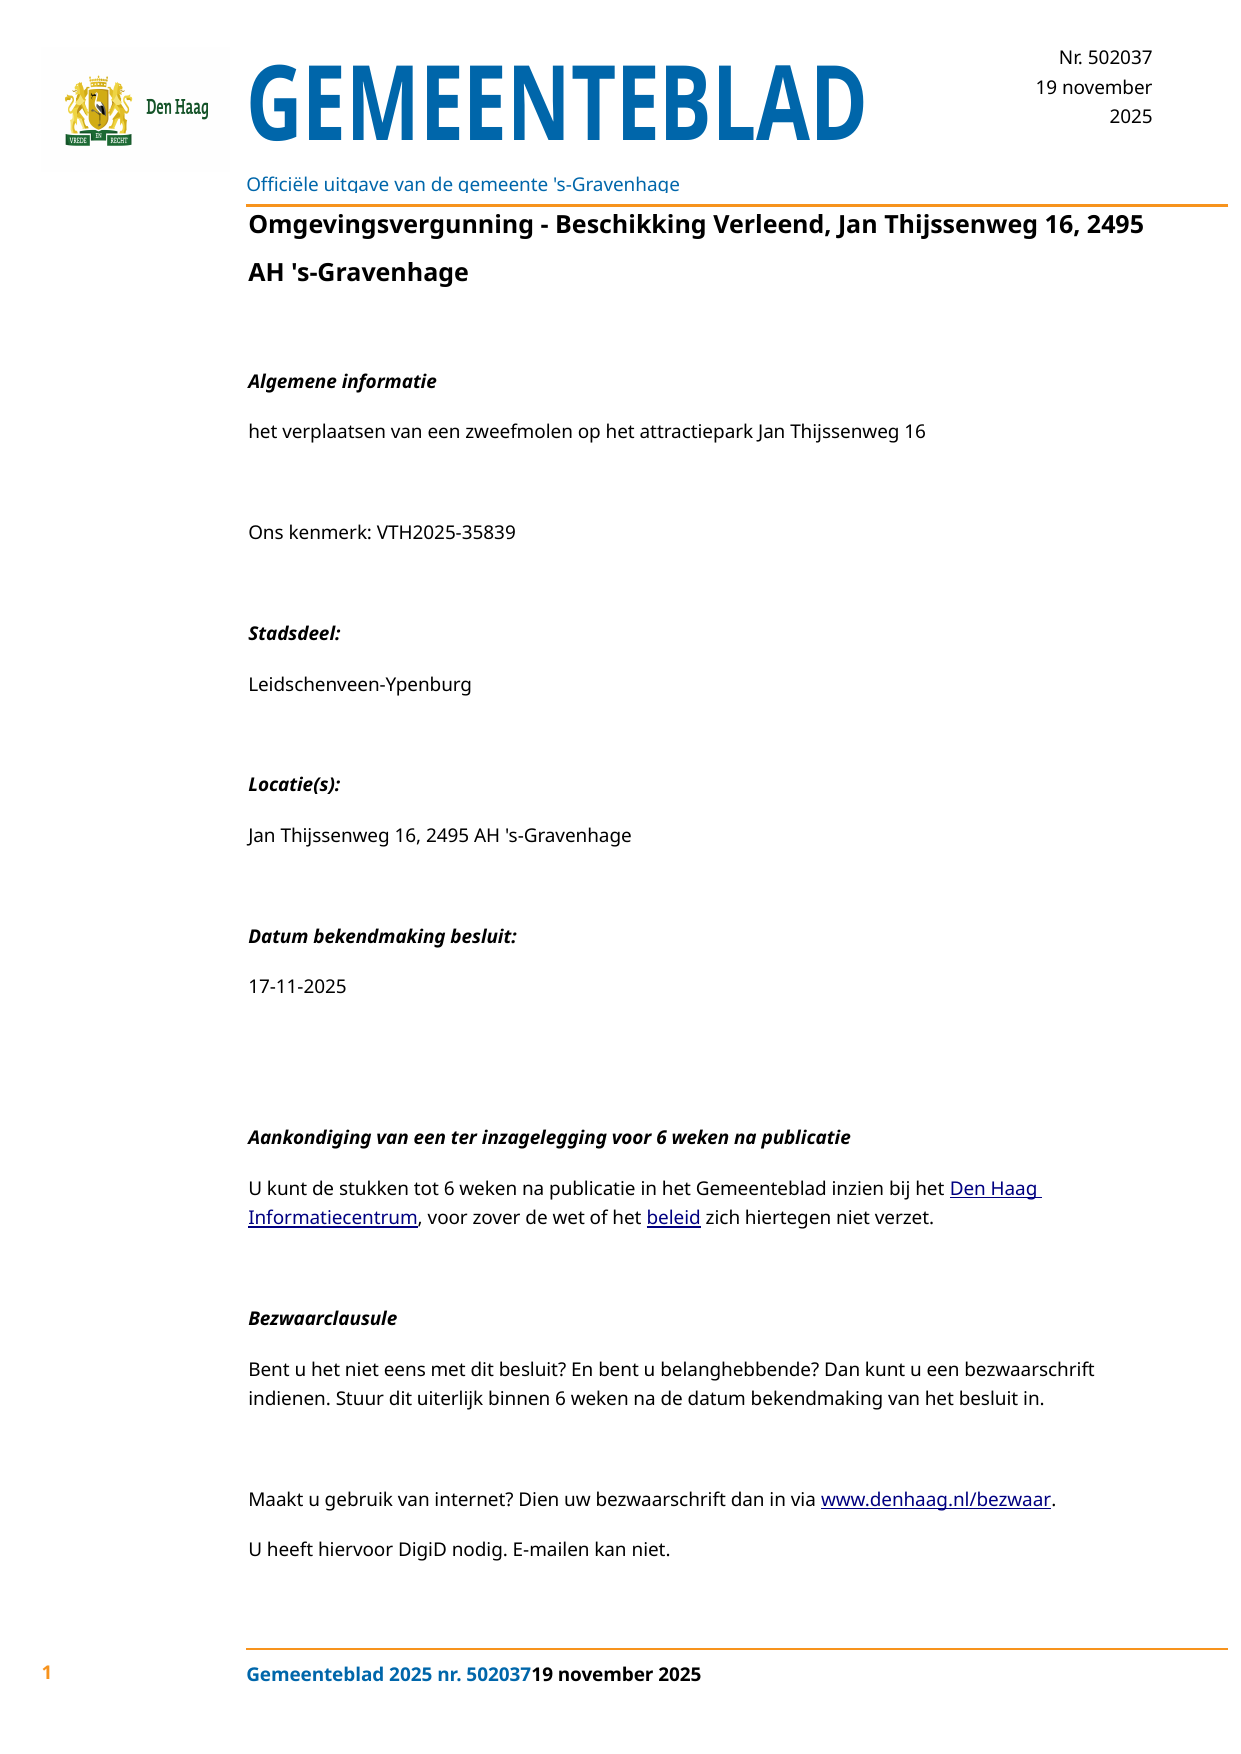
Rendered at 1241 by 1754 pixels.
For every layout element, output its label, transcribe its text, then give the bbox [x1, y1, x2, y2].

text Bent u het niet eens met dit besluit? En bent u belanghebbende? Dan kunt u een bezwaarschrift indienen. Stuur dit uiterlijk binnen 6 weken na de datum bekendmaking van het besluit in. [248, 1356, 1152, 1411]
text Bezwaarclausule [248, 1305, 1152, 1331]
text Stadsdeel: [248, 620, 1152, 646]
text U heeft hiervoor DigiD nodig. E-mailen kan niet. [248, 1537, 1152, 1562]
picture [41, 47, 231, 172]
text Locatie(s): [248, 772, 1152, 797]
text Omgevingsvergunning - Beschikking Verleend, Jan Thijssenweg 16, 2495 AH 's-Gravenhage [248, 207, 1152, 288]
text Jan Thijssenweg 16, 2495 AH 's-Gravenhage [248, 822, 1152, 848]
text Ons kenmerk: VTH2025-35839 [248, 519, 1152, 545]
text Leidschenveen-Ypenburg [248, 671, 1152, 697]
text 17-11-2025 [248, 973, 1152, 999]
text U kunt de stukken tot 6 weken na publicatie in het Gemeenteblad inzien bij het Den Haag Informatiecentrum, voor zover de wet of het beleid zich hiertegen niet verzet. [248, 1175, 1152, 1230]
text het verplaatsen van een zweefmolen op het attractiepark Jan Thijssenweg 16 [248, 419, 1152, 444]
text Datum bekendmaking besluit: [248, 923, 1152, 949]
text Aankondiging van een ter inzagelegging voor 6 weken na publicatie [248, 1124, 1152, 1150]
text Algemene informatie [248, 368, 1152, 394]
text Maakt u gebruik van internet? Dien uw bezwaarschrift dan in via www.denhaag.nl/bezwaar. [248, 1486, 1152, 1512]
